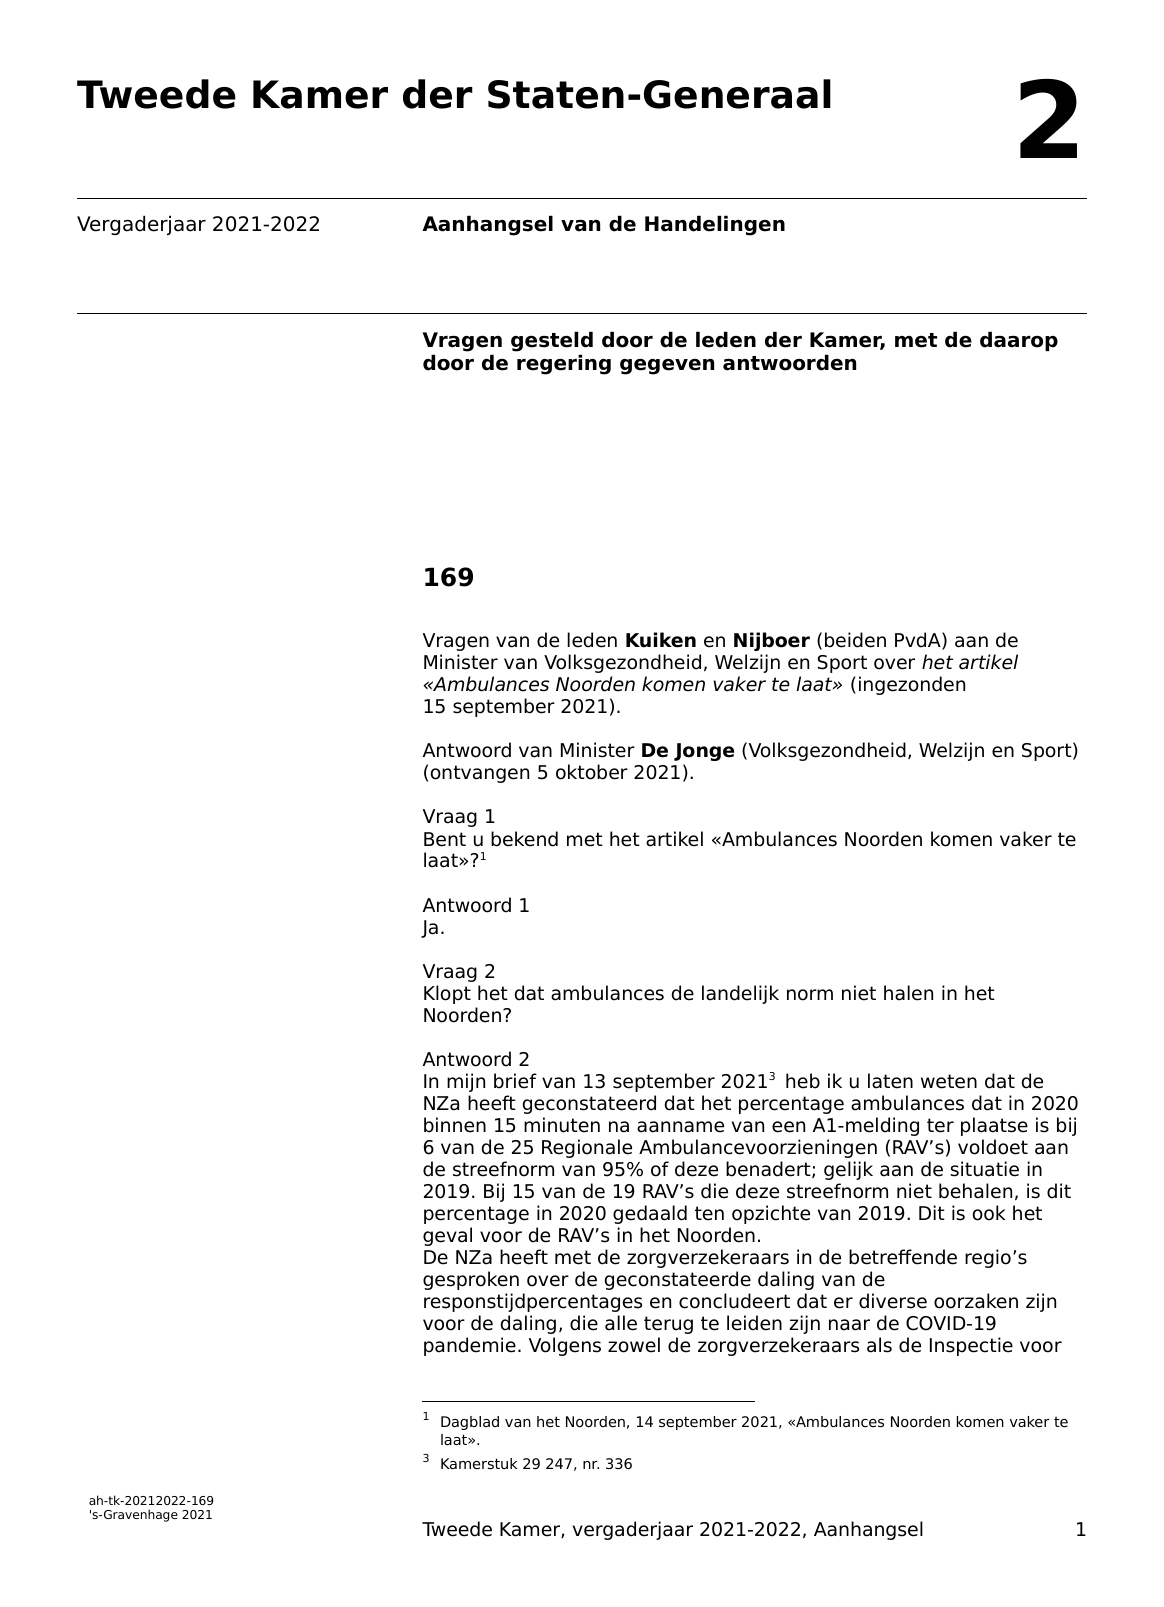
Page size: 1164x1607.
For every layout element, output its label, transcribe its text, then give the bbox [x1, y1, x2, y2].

text In mijn brief van 13 september 2021 heb ik u laten weten dat de NZa heeft geconstateerd dat het percentage ambulances dat in 2020 binnen 15 minuten na aanname van een A1-melding ter plaatse is bij 6 van de 25 Regionale Ambulancevoorzieningen (RAV’s) voldoet aan de streefnorm van 95% of deze benadert; gelijk aan de situatie in 2019. Bij 15 van de 19 RAV’s die deze streefnorm niet behalen, is dit percentage in 2020 gedaald ten opzichte van 2019. Dit is ook het geval voor de RAV’s in het Noorden. [422, 1071, 1087, 1247]
text De NZa heeft met de zorgverzekeraars in de betreffende regio’s gesproken over de geconstateerde daling van de responstijdpercentages en concludeert dat er diverse oorzaken zijn voor de daling, die alle terug te leiden zijn naar de COVID-19 pandemie. Volgens zowel de zorgverzekeraars als de Inspectie voor [422, 1247, 1087, 1357]
table_cell Vragen gesteld door de leden der Kamer, met de daarop door de regering gegeven antwoorden [422, 314, 1087, 375]
text Antwoord van Minister De Jonge (Volksgezondheid, Welzijn en Sport) (ontvangen 5 oktober 2021). [422, 740, 1087, 784]
text Klopt het dat ambulances de landelijk norm niet halen in het Noorden? [422, 983, 1087, 1027]
text 169 [422, 563, 1087, 592]
text Bent u bekend met het artikel «Ambulances Noorden komen vaker te laat»? [422, 828, 1087, 872]
table_cell Vergaderjaar 2021-2022 [77, 199, 422, 313]
text Vragen van de leden Kuiken en Nijboer (beiden PvdA) aan de Minister van Volksgezondheid, Welzijn en Sport over het artikel «Ambulances Noorden komen vaker te laat» (ingezonden 15 september 2021). [422, 630, 1087, 718]
text ah-tk-20212022-169 [88, 1494, 323, 1508]
text Antwoord 2 [422, 1049, 1087, 1071]
text Vraag 1 [422, 806, 1087, 828]
text Kamerstuk 29 247, nr. 336 [422, 1452, 1087, 1474]
text 's-Gravenhage 2021 [88, 1508, 323, 1522]
text Antwoord 1 [422, 894, 1087, 917]
text Dagblad van het Noorden, 14 september 2021, «Ambulances Noorden komen vaker te laat». [422, 1410, 1087, 1449]
table_cell [77, 314, 422, 375]
table_cell Aanhangsel van de Handelingen [422, 199, 1087, 313]
text Ja. [422, 917, 1087, 938]
table_header Tweede Kamer der Staten-Generaal [77, 59, 886, 198]
table_header 2 [886, 59, 1087, 198]
text Vraag 2 [422, 961, 1087, 983]
